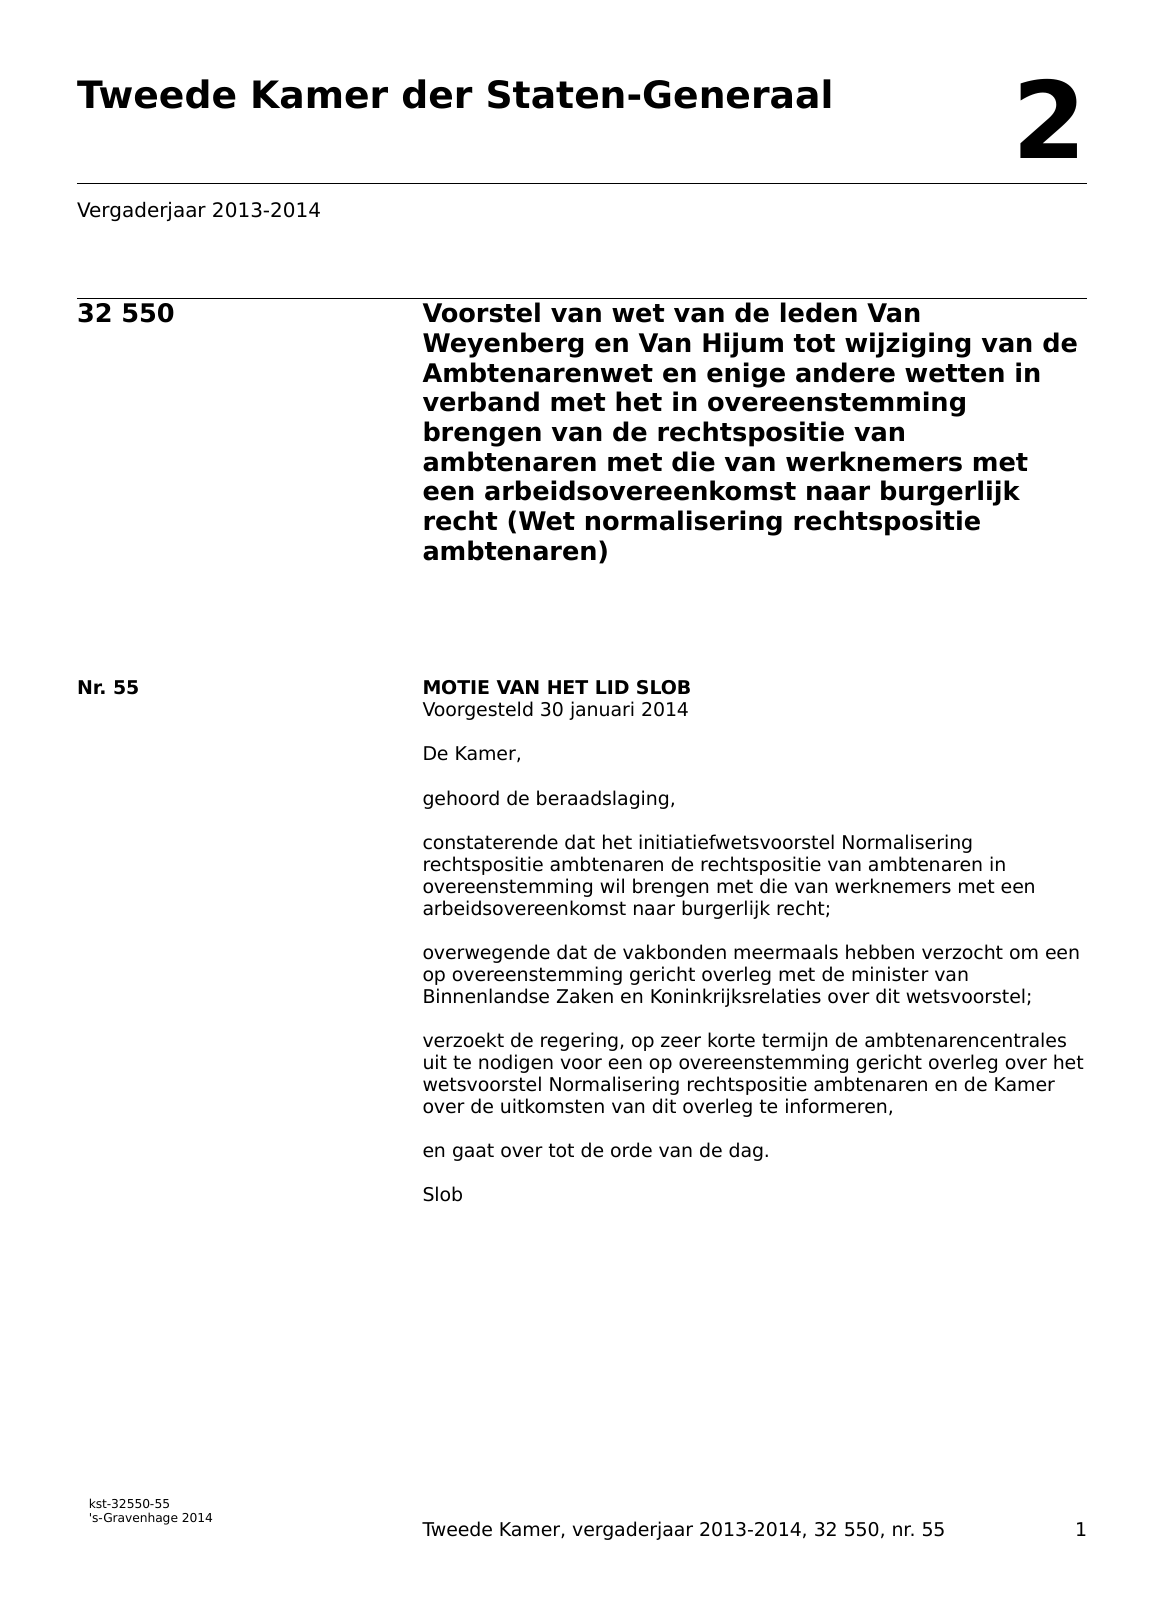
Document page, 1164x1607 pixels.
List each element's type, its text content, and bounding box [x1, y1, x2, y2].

text gehoord de beraadslaging, [422, 787, 1087, 809]
text Voorgesteld 30 januari 2014 [422, 699, 1087, 721]
subtitle 32 550 Voorstel van wet van de leden Van Weyenberg en Van Hijum tot wijziging van de Ambtenarenwet en enige andere wetten in verband met het in overeenstemming brengen van de rechtspositie van ambtenaren met die van werknemers met een arbeidsovereenkomst naar burgerlijk recht (Wet normalisering rechtspositie ambtenaren) [77, 299, 1087, 566]
subtitle Nr. 55 MOTIE VAN HET LID SLOB [77, 677, 1087, 699]
table_header 2 [886, 59, 1087, 183]
text verzoekt de regering, op zeer korte termijn de ambtenarencentrales uit te nodigen voor een op overeenstemming gericht overleg over het wetsvoorstel Normalisering rechtspositie ambtenaren en de Kamer over de uitkomsten van dit overleg te informeren, [422, 1030, 1087, 1118]
text 's-Gravenhage 2014 [88, 1511, 323, 1525]
text Slob [422, 1184, 1087, 1206]
text constaterende dat het initiatiefwetsvoorstel Normalisering rechtspositie ambtenaren de rechtspositie van ambtenaren in overeenstemming wil brengen met die van werknemers met een arbeidsovereenkomst naar burgerlijk recht; [422, 832, 1087, 919]
text en gaat over tot de orde van de dag. [422, 1140, 1087, 1162]
table_cell Vergaderjaar 2013-2014 [77, 184, 1087, 298]
table_header Tweede Kamer der Staten-Generaal [77, 59, 886, 183]
text overwegende dat de vakbonden meermaals hebben verzocht om een op overeenstemming gericht overleg met de minister van Binnenlandse Zaken en Koninkrijksrelaties over dit wetsvoorstel; [422, 942, 1087, 1008]
text De Kamer, [422, 743, 1087, 765]
text kst-32550-55 [88, 1497, 323, 1511]
